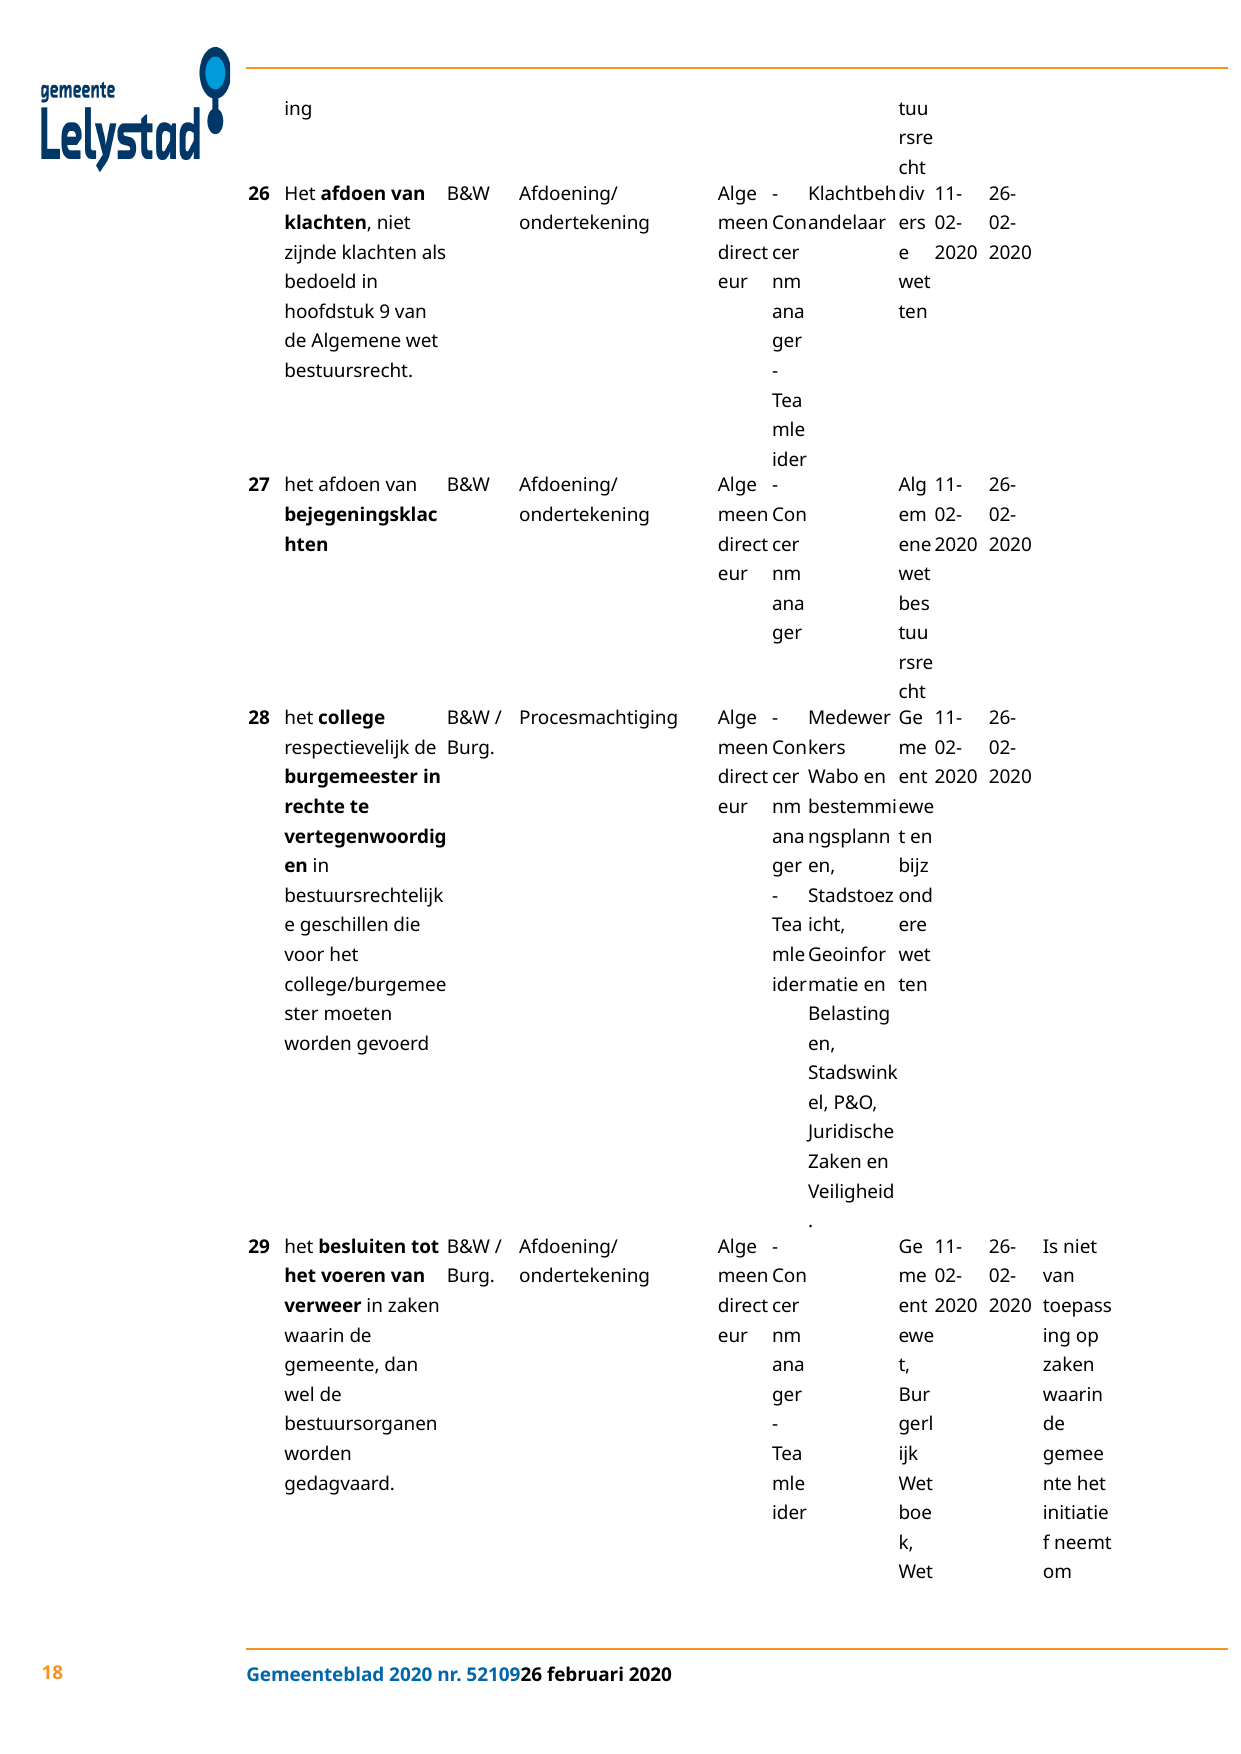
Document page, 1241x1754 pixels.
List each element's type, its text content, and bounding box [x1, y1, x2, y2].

table_cell het afdoen van bejegeningsklachten [284, 472, 447, 704]
picture [41, 47, 231, 172]
table_cell [1115, 95, 1152, 180]
table_cell het college respectievelijk de burgemeester in rechte te vertegenwoordigen in bestuursrechtelijke geschillen die voor het college/burgemeester moeten worden gevoerd [284, 705, 447, 1233]
table_cell [1043, 95, 1115, 180]
table_cell [1115, 705, 1152, 1233]
table_cell 28 [248, 705, 284, 1233]
table_cell Procesmachtiging [519, 705, 718, 1233]
table_cell Gemeentewet, Burgerlijk Wetboek, Wet [898, 1233, 934, 1584]
table_cell 11-02-2020 [934, 180, 988, 472]
table_cell 11-02-2020 [934, 472, 988, 704]
table_cell 11-02-2020 [934, 705, 988, 1233]
table_cell 26-02-2020 [989, 472, 1043, 704]
table_cell B&W / Burg. [447, 1233, 519, 1584]
table_cell [808, 1233, 898, 1584]
table_cell - Concernmanager - Teamleider [772, 705, 808, 1233]
table_cell 26-02-2020 [989, 705, 1043, 1233]
table_cell Algemeen directeur [718, 180, 772, 472]
table_cell Afdoening/ondertekening [519, 180, 718, 472]
table_cell [447, 95, 519, 180]
table_cell [989, 95, 1043, 180]
table_cell [808, 95, 898, 180]
table_cell Het afdoen van klachten, niet zijnde klachten als bedoeld in hoofdstuk 9 van de Algemene wet bestuursrecht. [284, 180, 447, 472]
table_cell het besluiten tot het voeren van verweer in zaken waarin de gemeente, dan wel de bestuursorganen worden gedagvaard. [284, 1233, 447, 1584]
table_cell Is niet van toepassing op zaken waarin de gemeente het initiatief neemt om [1043, 1233, 1115, 1584]
table_cell ing [284, 95, 447, 180]
table_cell 27 [248, 472, 284, 704]
table_cell 26 [248, 180, 284, 472]
table_cell [718, 95, 772, 180]
table_cell - Concernmanager [772, 472, 808, 704]
table_cell - Concernmanager - Teamleider [772, 1233, 808, 1584]
table_cell tuursrecht [898, 95, 934, 180]
table_cell diverse wetten [898, 180, 934, 472]
table_cell [772, 95, 808, 180]
table_cell [934, 95, 988, 180]
table_cell [248, 95, 284, 180]
table_cell - Concernmanager - Teamleider [772, 180, 808, 472]
table_cell [1043, 705, 1115, 1233]
table_cell [1115, 472, 1152, 704]
table_cell Algemeen directeur [718, 1233, 772, 1584]
table_cell Medewerkers Wabo en bestemmingsplannen, Stadstoezicht, Geoinformatie en Belastingen, Stadswinkel, P&O, Juridische Zaken en Veiligheid. [808, 705, 898, 1233]
table_cell Gemeentewet en bijzondere wetten [898, 705, 934, 1233]
table_cell 26-02-2020 [989, 180, 1043, 472]
table_cell [1043, 472, 1115, 704]
table_cell Algemeen directeur [718, 705, 772, 1233]
table_cell 26-02-2020 [989, 1233, 1043, 1584]
table_cell Algemene wet bestuursrecht [898, 472, 934, 704]
table_cell Algemeen directeur [718, 472, 772, 704]
table_cell B&W [447, 472, 519, 704]
table_cell 11-02-2020 [934, 1233, 988, 1584]
table_cell B&W / Burg. [447, 705, 519, 1233]
table_cell [1115, 180, 1152, 472]
table_cell [1043, 180, 1115, 472]
table_cell Afdoening/ondertekening [519, 1233, 718, 1584]
table_cell 29 [248, 1233, 284, 1584]
table_cell [519, 95, 718, 180]
table_cell B&W [447, 180, 519, 472]
table_cell Afdoening/ondertekening [519, 472, 718, 704]
table_cell Klachtbehandelaar [808, 180, 898, 472]
table_cell [1115, 1233, 1152, 1584]
table_cell [808, 472, 898, 704]
